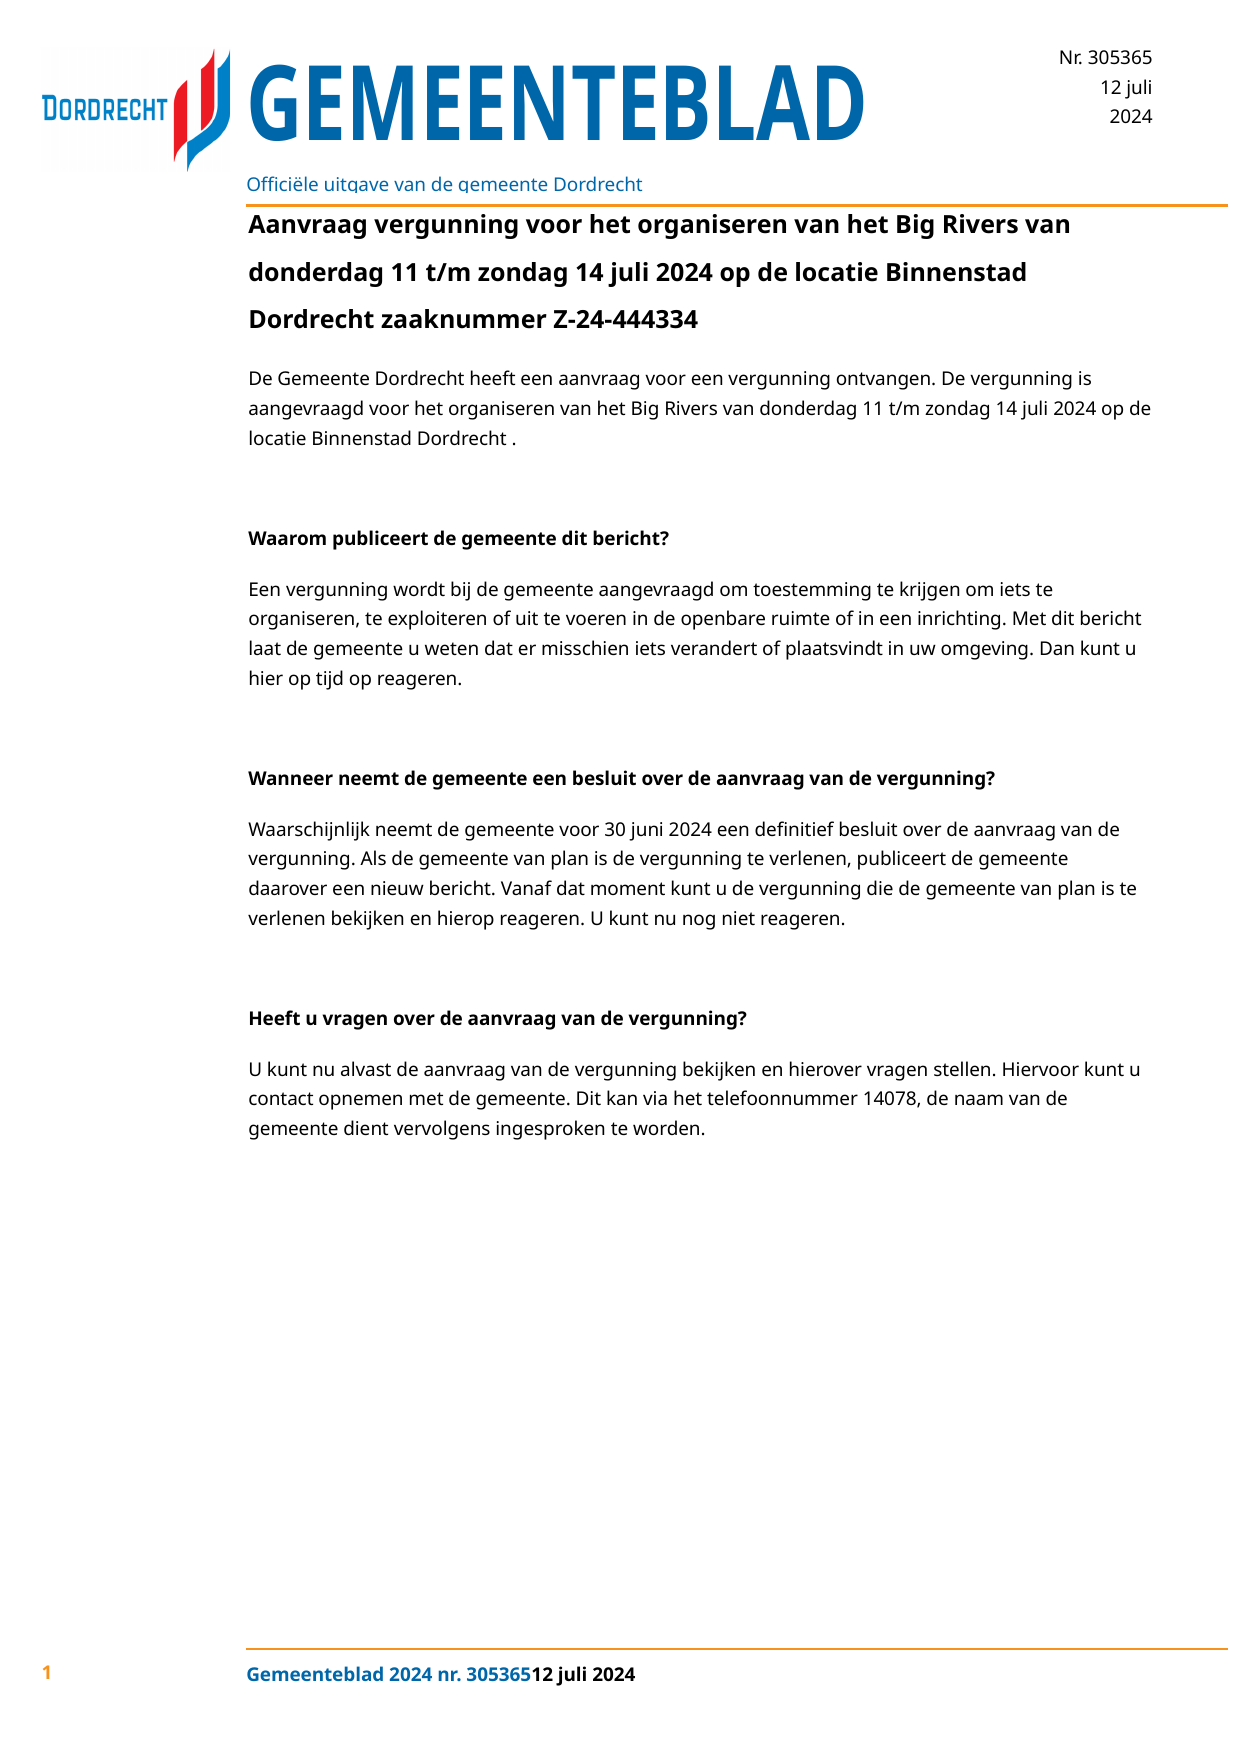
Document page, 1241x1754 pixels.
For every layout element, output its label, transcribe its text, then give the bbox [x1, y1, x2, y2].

picture [41, 47, 231, 172]
text Waarschijnlijk neemt de gemeente voor 30 juni 2024 een definitief besluit over de aanvraag van de vergunning. Als de gemeente van plan is de vergunning te verlenen, publiceert de gemeente daarover een nieuw bericht. Vanaf dat moment kunt u de vergunning die de gemeente van plan is te verlenen bekijken en hierop reageren. U kunt nu nog niet reageren. [248, 816, 1152, 930]
text Een vergunning wordt bij de gemeente aangevraagd om toestemming te krijgen om iets te organiseren, te exploiteren of uit te voeren in de openbare ruimte of in een inrichting. Met dit bericht laat de gemeente u weten dat er misschien iets verandert of plaatsvindt in uw omgeving. Dan kunt u hier op tijd op reageren. [248, 576, 1152, 690]
text Waarom publiceert de gemeente dit bericht? [248, 526, 1152, 551]
text Wanneer neemt de gemeente een besluit over de aanvraag van de vergunning? [248, 766, 1152, 791]
text De Gemeente Dordrecht heeft een aanvraag voor een vergunning ontvangen. De vergunning is aangevraagd voor het organiseren van het Big Rivers van donderdag 11 t/m zondag 14 juli 2024 op de locatie Binnenstad Dordrecht . [248, 366, 1152, 450]
text U kunt nu alvast de aanvraag van de vergunning bekijken en hierover vragen stellen. Hiervoor kunt u contact opnemen met de gemeente. Dit kan via het telefoonnummer 14078, de naam van de gemeente dient vervolgens ingesproken te worden. [248, 1056, 1152, 1141]
text Aanvraag vergunning voor het organiseren van het Big Rivers van donderdag 11 t/m zondag 14 juli 2024 op de locatie Binnenstad Dordrecht zaaknummer Z-24-444334 [248, 207, 1152, 336]
text Heeft u vragen over de aanvraag van de vergunning? [248, 1006, 1152, 1031]
